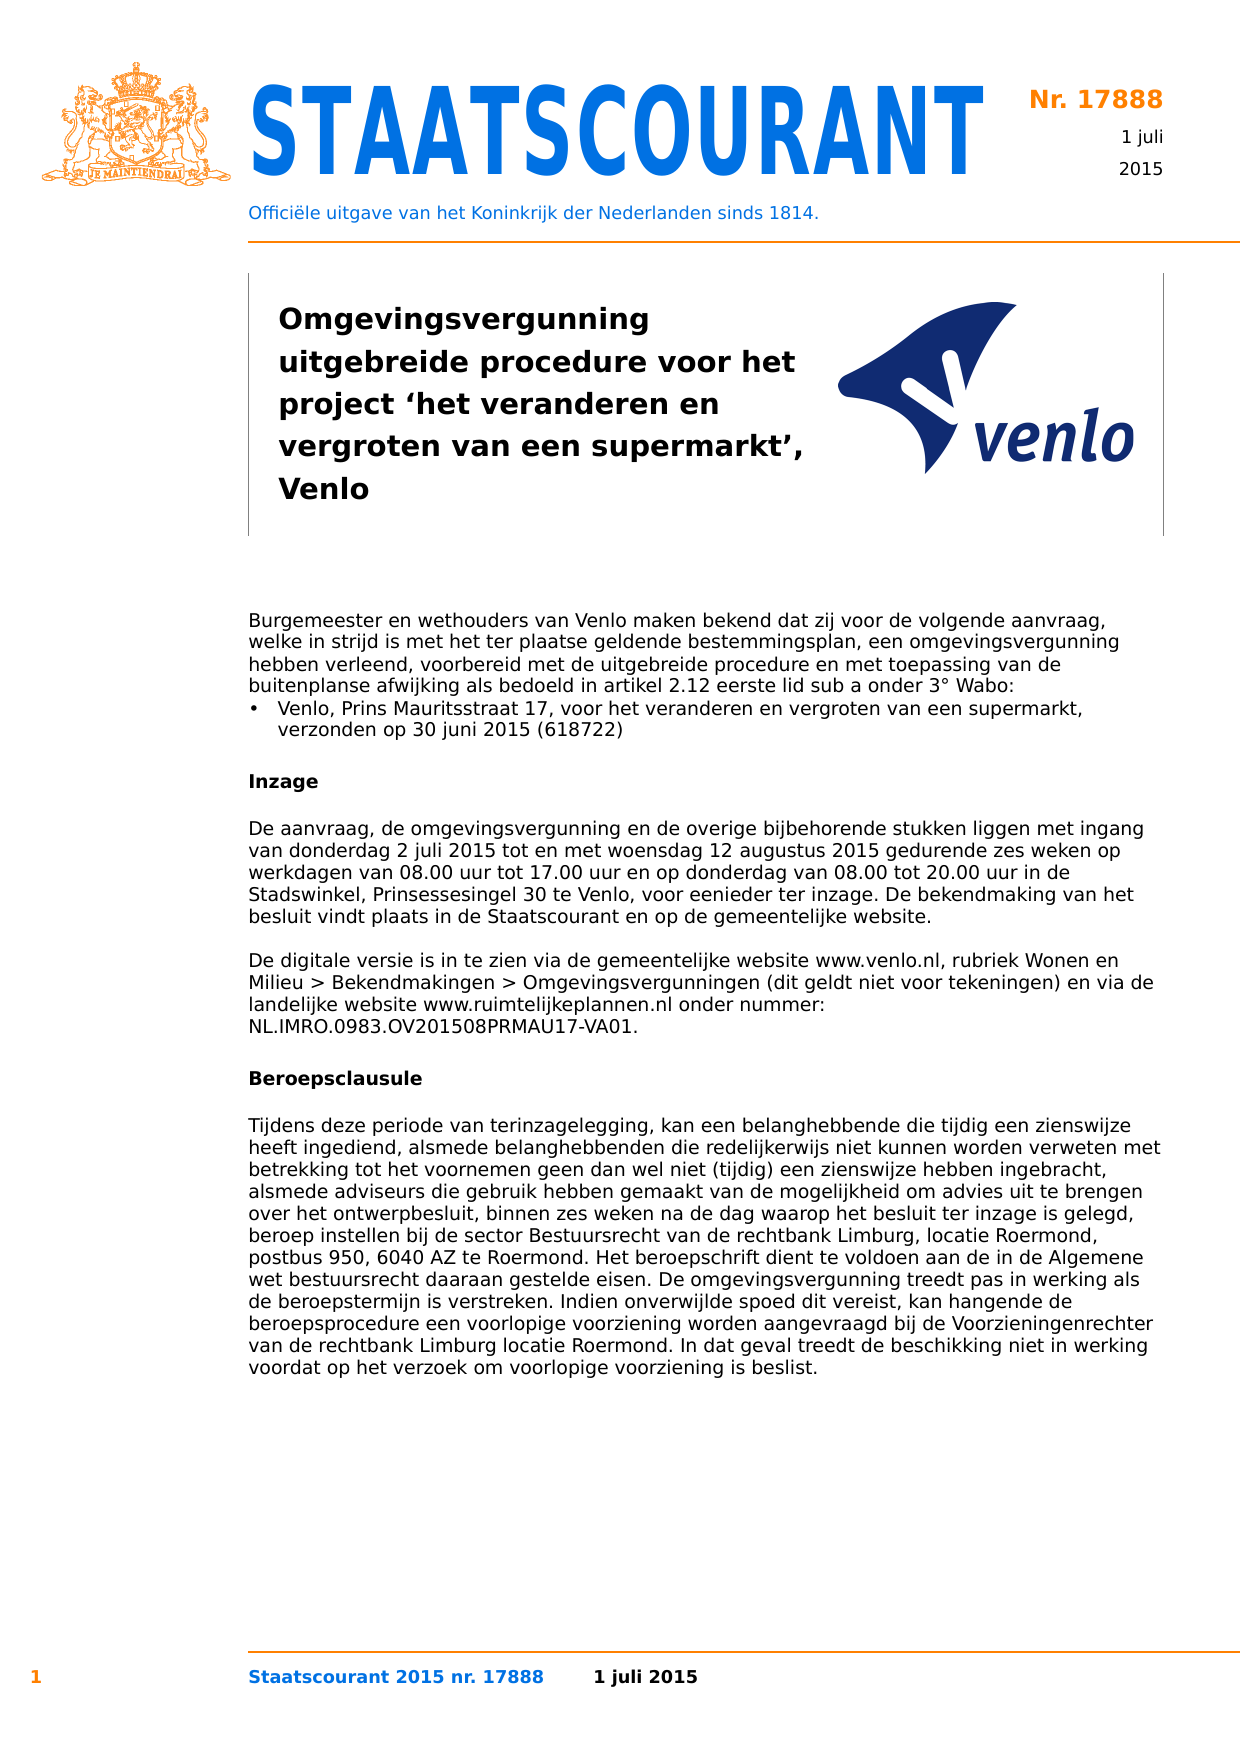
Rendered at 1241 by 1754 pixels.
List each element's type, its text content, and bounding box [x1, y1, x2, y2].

table_header STAATSCOURANT [248, 62, 998, 203]
text Tijdens deze periode van terinzagelegging, kan een belanghebbende die tijdig een zienswijze heeft ingediend, alsmede belanghebbenden die redelijkerwijs niet kunnen worden verweten met betrekking tot het voornemen geen dan wel niet (tijdig) een zienswijze hebben ingebracht, alsmede adviseurs die gebruik hebben gemaakt van de mogelijkheid om advies uit te brengen over het ontwerpbesluit, binnen zes weken na de dag waarop het besluit ter inzage is gelegd, beroep instellen bij de sector Bestuursrecht van de rechtbank Limburg, locatie Roermond, postbus 950, 6040 AZ te Roermond. Het beroepschrift dient te voldoen aan de in de Algemene wet bestuursrecht daaraan gestelde eisen. De omgevingsvergunning treedt pas in werking als de beroepstermijn is verstreken. Indien onverwijlde spoed dit vereist, kan hangende de beroepsprocedure een voorlopige voorziening worden aangevraagd bij de Voorzieningenrechter van de rechtbank Limburg locatie Roermond. In dat geval treedt de beschikking niet in werking voordat op het verzoek om voorlopige voorziening is beslist. [248, 1115, 1163, 1379]
text De digitale versie is in te zien via de gemeentelijke website www.venlo.nl, rubriek Wonen en Milieu > Bekendmakingen > Omgevingsvergunningen (dit geldt niet voor tekeningen) en via de landelijke website www.ruimtelijkeplannen.nl onder nummer: NL.IMRO.0983.OV201508PRMAU17-VA01. [248, 950, 1163, 1038]
table_header [25, 62, 248, 241]
table_header Nr. 17888 [998, 62, 1240, 121]
subtitle Beroepsclausule [248, 1068, 1163, 1090]
table_cell 2015 [998, 153, 1240, 203]
subtitle Omgevingsvergunning uitgebreide procedure voor het project ‘het veranderen en vergroten van een supermarkt’, Venlo [249, 273, 1163, 536]
picture [41, 62, 231, 186]
text Burgemeester en wethouders van Venlo maken bekend dat zij voor de volgende aanvraag, welke in strijd is met het ter plaatse geldende bestemmingsplan, een omgevingsvergunning hebben verleend, voorbereid met de uitgebreide procedure en met toepassing van de buitenplanse afwijking als bedoeld in artikel 2.12 eerste lid sub a onder 3° Wabo: [248, 609, 1163, 697]
subtitle Inzage [248, 771, 1163, 793]
picture [838, 302, 1134, 474]
table_cell Officiële uitgave van het Koninkrijk der Nederlanden sinds 1814. [248, 203, 1240, 241]
text De aanvraag, de omgevingsvergunning en de overige bijbehorende stukken liggen met ingang van donderdag 2 juli 2015 tot en met woensdag 12 augustus 2015 gedurende zes weken op werkdagen van 08.00 uur tot 17.00 uur en op donderdag van 08.00 tot 20.00 uur in de Stadswinkel, Prinsessesingel 30 te Venlo, voor eenieder ter inzage. De bekendmaking van het besluit vindt plaats in de Staatscourant en op de gemeentelijke website. [248, 818, 1163, 928]
text • Venlo, Prins Mauritsstraat 17, voor het veranderen en vergroten van een supermarkt, verzonden op 30 juni 2015 (618722) [248, 697, 1163, 741]
table_cell 1 juli [998, 121, 1240, 153]
